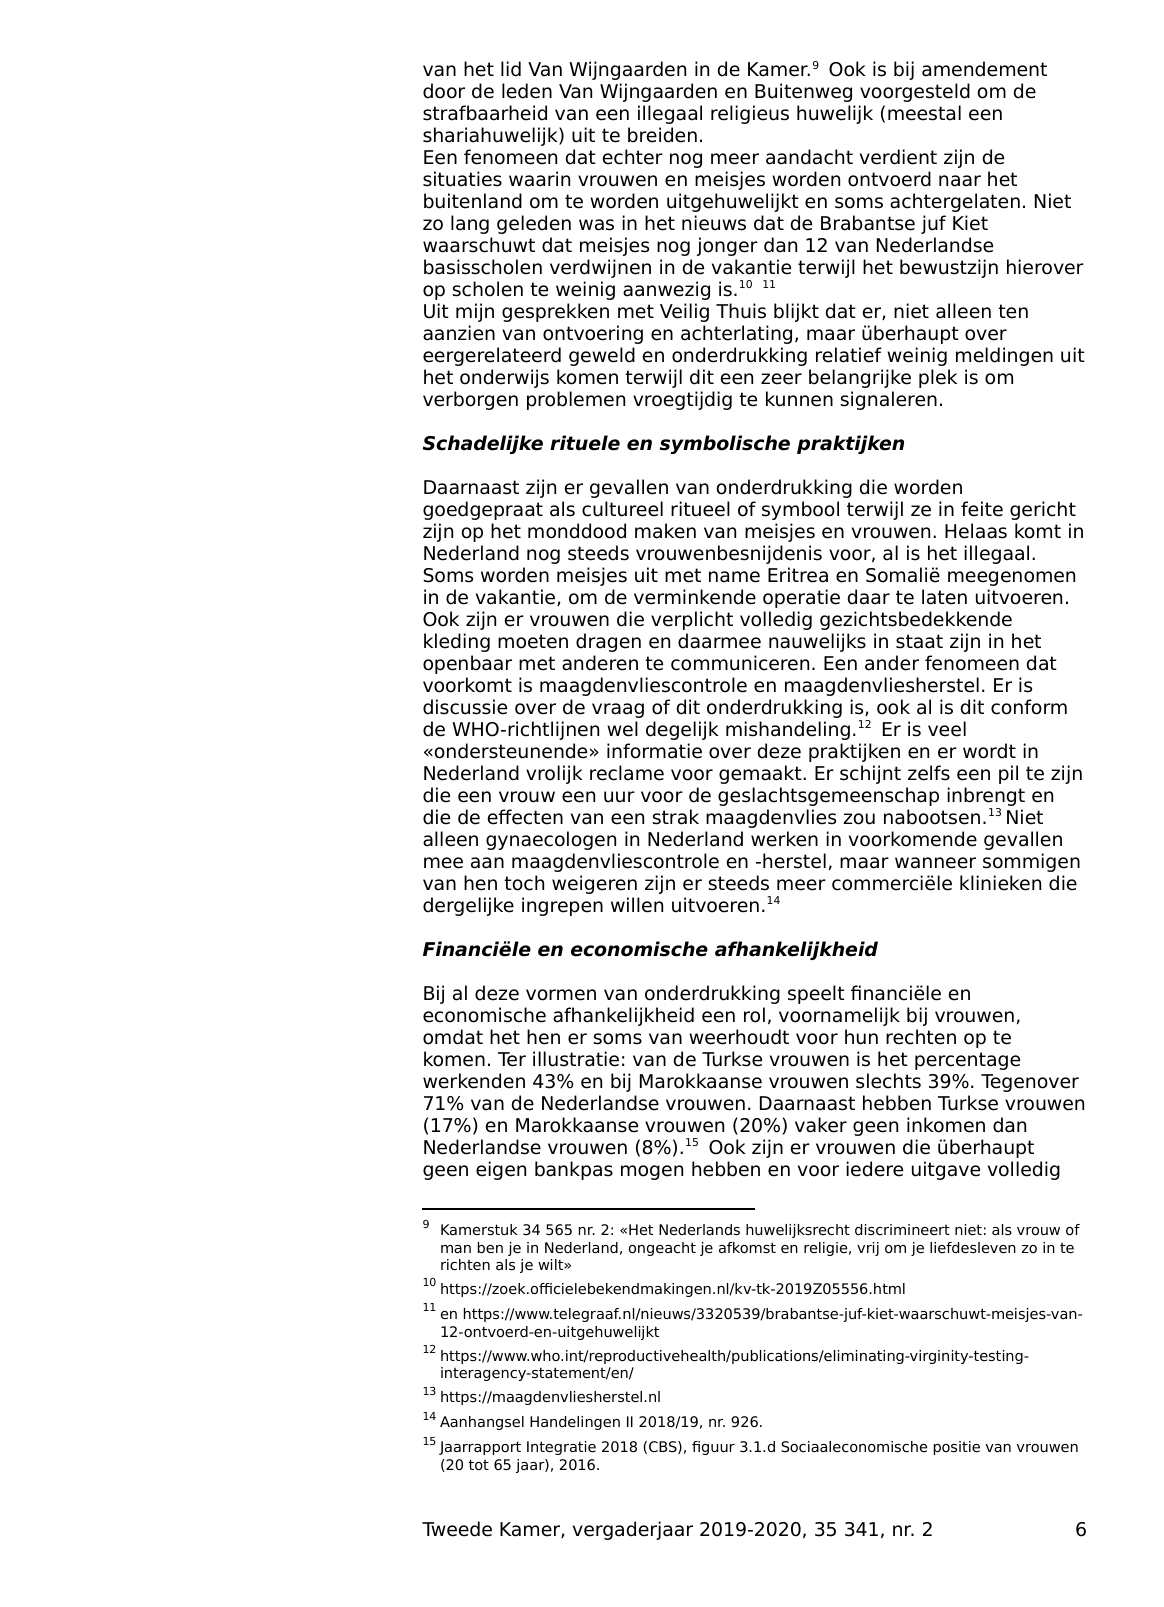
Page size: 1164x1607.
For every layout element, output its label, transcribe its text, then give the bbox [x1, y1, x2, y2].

text Een fenomeen dat echter nog meer aandacht verdient zijn de situaties waarin vrouwen en meisjes worden ontvoerd naar het buitenland om te worden uitgehuwelijkt en soms achtergelaten. Niet zo lang geleden was in het nieuws dat de Brabantse juf Kiet waarschuwt dat meisjes nog jonger dan 12 van Nederlandse basisscholen verdwijnen in de vakantie terwijl het bewustzijn hierover op scholen te weinig aanwezig is. [422, 147, 1087, 301]
text Aanhangsel Handelingen II 2018/19, nr. 926. [422, 1410, 1087, 1432]
text Uit mijn gesprekken met Veilig Thuis blijkt dat er, niet alleen ten aanzien van ontvoering en achterlating, maar überhaupt over eergerelateerd geweld en onderdrukking relatief weinig meldingen uit het onderwijs komen terwijl dit een zeer belangrijke plek is om verborgen problemen vroegtijdig te kunnen signaleren. [422, 301, 1087, 411]
text en https://www.telegraaf.nl/nieuws/3320539/brabantse-juf-kiet-waarschuwt-meisjes-van-12-ontvoerd-en-uitgehuwelijkt [422, 1302, 1087, 1341]
text Bij al deze vormen van onderdrukking speelt financiële en economische afhankelijkheid een rol, voornamelijk bij vrouwen, omdat het hen er soms van weerhoudt voor hun rechten op te komen. Ter illustratie: van de Turkse vrouwen is het percentage werkenden 43% en bij Marokkaanse vrouwen slechts 39%. Tegenover 71% van de Nederlandse vrouwen. Daarnaast hebben Turkse vrouwen (17%) en Marokkaanse vrouwen (20%) vaker geen inkomen dan Nederlandse vrouwen (8%). Ook zijn er vrouwen die überhaupt geen eigen bankpas mogen hebben en voor iedere uitgave volledig [422, 983, 1087, 1181]
subtitle Schadelijke rituele en symbolische praktijken [422, 433, 1087, 455]
text van het lid Van Wijngaarden in de Kamer. Ook is bij amendement door de leden Van Wijngaarden en Buitenweg voorgesteld om de strafbaarheid van een illegaal religieus huwelijk (meestal een shariahuwelijk) uit te breiden. [422, 59, 1087, 147]
text Daarnaast zijn er gevallen van onderdrukking die worden goedgepraat als cultureel ritueel of symbool terwijl ze in feite gericht zijn op het monddood maken van meisjes en vrouwen. Helaas komt in Nederland nog steeds vrouwenbesnijdenis voor, al is het illegaal. Soms worden meisjes uit met name Eritrea en Somalië meegenomen in de vakantie, om de verminkende operatie daar te laten uitvoeren. Ook zijn er vrouwen die verplicht volledig gezichtsbedekkende kleding moeten dragen en daarmee nauwelijks in staat zijn in het openbaar met anderen te communiceren. Een ander fenomeen dat voorkomt is maagdenvliescontrole en maagdenvliesherstel. Er is discussie over de vraag of dit onderdrukking is, ook al is dit conform de WHO-richtlijnen wel degelijk mishandeling. Er is veel «ondersteunende» informatie over deze praktijken en er wordt in Nederland vrolijk reclame voor gemaakt. Er schijnt zelfs een pil te zijn die een vrouw een uur voor de geslachtsgemeenschap inbrengt en die de effecten van een strak maagdenvlies zou nabootsen.Niet alleen gynaecologen in Nederland werken in voorkomende gevallen mee aan maagdenvliescontrole en -herstel, maar wanneer sommigen van hen toch weigeren zijn er steeds meer commerciële klinieken die dergelijke ingrepen willen uitvoeren. [422, 477, 1087, 917]
text https://maagdenvliesherstel.nl [422, 1385, 1087, 1407]
text https://www.who.int/reproductivehealth/publications/eliminating-virginity-testing-interagency-statement/en/ [422, 1343, 1087, 1382]
text https://zoek.officielebekendmakingen.nl/kv-tk-2019Z05556.html [422, 1277, 1087, 1299]
text Kamerstuk 34 565 nr. 2: «Het Nederlands huwelijksrecht discrimineert niet: als vrouw of man ben je in Nederland, ongeacht je afkomst en religie, vrij om je liefdesleven zo in te richten als je wilt» [422, 1218, 1087, 1274]
subtitle Financiële en economische afhankelijkheid [422, 939, 1087, 961]
text Jaarrapport Integratie 2018 (CBS), figuur 3.1.d Sociaaleconomische positie van vrouwen (20 tot 65 jaar), 2016. [422, 1435, 1087, 1474]
